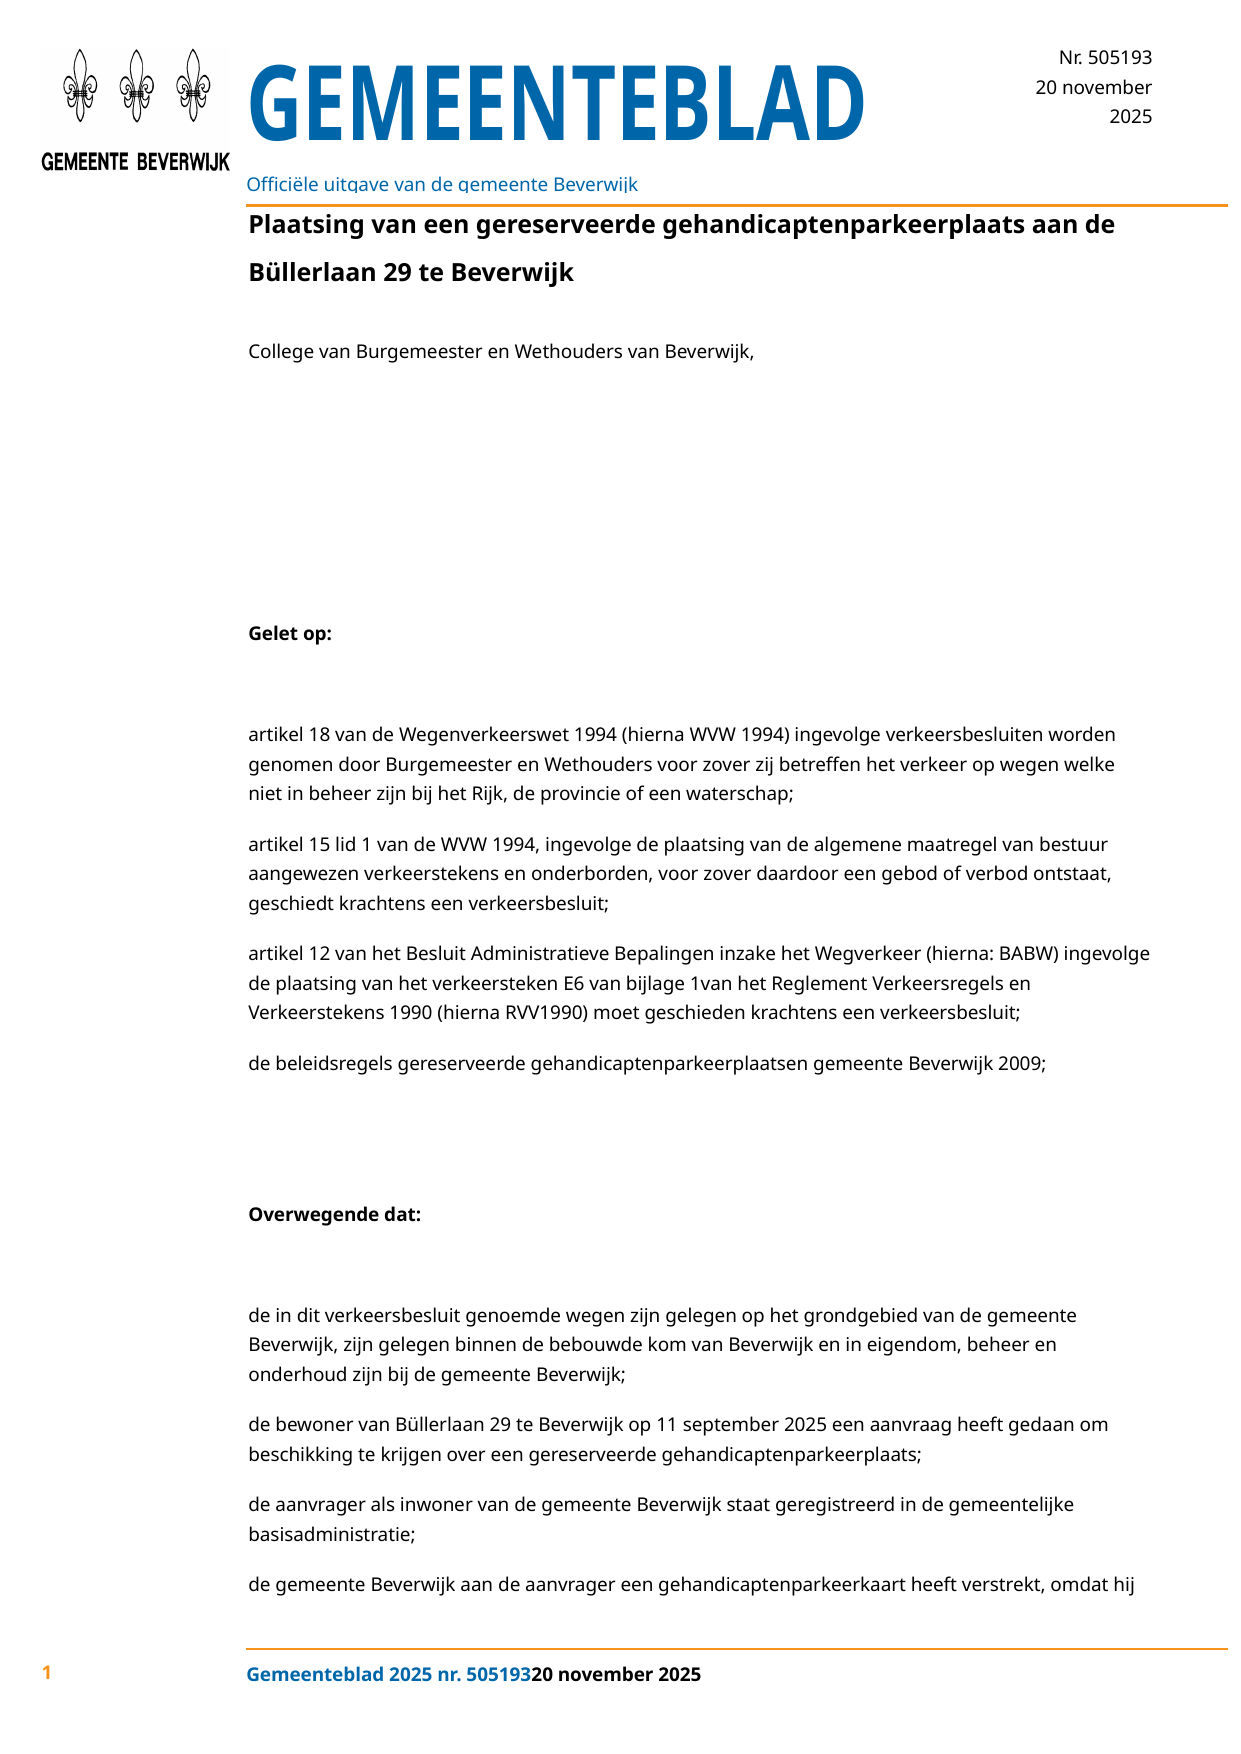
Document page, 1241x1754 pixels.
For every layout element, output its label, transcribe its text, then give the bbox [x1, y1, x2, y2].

text artikel 12 van het Besluit Administratieve Bepalingen inzake het Wegverkeer (hierna: BABW) ingevolge de plaatsing van het verkeersteken E6 van bijlage 1van het Reglement Verkeersregels en Verkeerstekens 1990 (hierna RVV1990) moet geschieden krachtens een verkeersbesluit; [248, 940, 1152, 1025]
text de gemeente Beverwijk aan de aanvrager een gehandicaptenparkeerkaart heeft verstrekt, omdat hij [248, 1572, 1152, 1597]
text Plaatsing van een gereserveerde gehandicaptenparkeerplaats aan de Büllerlaan 29 te Beverwijk [248, 207, 1152, 288]
text de in dit verkeersbesluit genoemde wegen zijn gelegen op het grondgebied van de gemeente Beverwijk, zijn gelegen binnen de bebouwde kom van Beverwijk en in eigendom, beheer en onderhoud zijn bij de gemeente Beverwijk; [248, 1302, 1152, 1387]
text artikel 18 van de Wegenverkeerswet 1994 (hierna WVW 1994) ingevolge verkeersbesluiten worden genomen door Burgemeester en Wethouders voor zover zij betreffen het verkeer op wegen welke niet in beheer zijn bij het Rijk, de provincie of een waterschap; [248, 721, 1152, 806]
text artikel 15 lid 1 van de WVW 1994, ingevolge de plaatsing van de algemene maatregel van bestuur aangewezen verkeerstekens en onderborden, voor zover daardoor een gebod of verbod ontstaat, geschiedt krachtens een verkeersbesluit; [248, 831, 1152, 916]
text Overwegende dat: [248, 1201, 1152, 1227]
text de bewoner van Büllerlaan 29 te Beverwijk op 11 september 2025 een aanvraag heeft gedaan om beschikking te krijgen over een gereserveerde gehandicaptenparkeerplaats; [248, 1412, 1152, 1467]
text Gelet op: [248, 620, 1152, 646]
text College van Burgemeester en Wethouders van Beverwijk, [248, 339, 1152, 364]
text de beleidsregels gereserveerde gehandicaptenparkeerplaatsen gemeente Beverwijk 2009; [248, 1050, 1152, 1076]
picture [41, 47, 231, 172]
text de aanvrager als inwoner van de gemeente Beverwijk staat geregistreerd in de gemeentelijke basisadministratie; [248, 1492, 1152, 1547]
